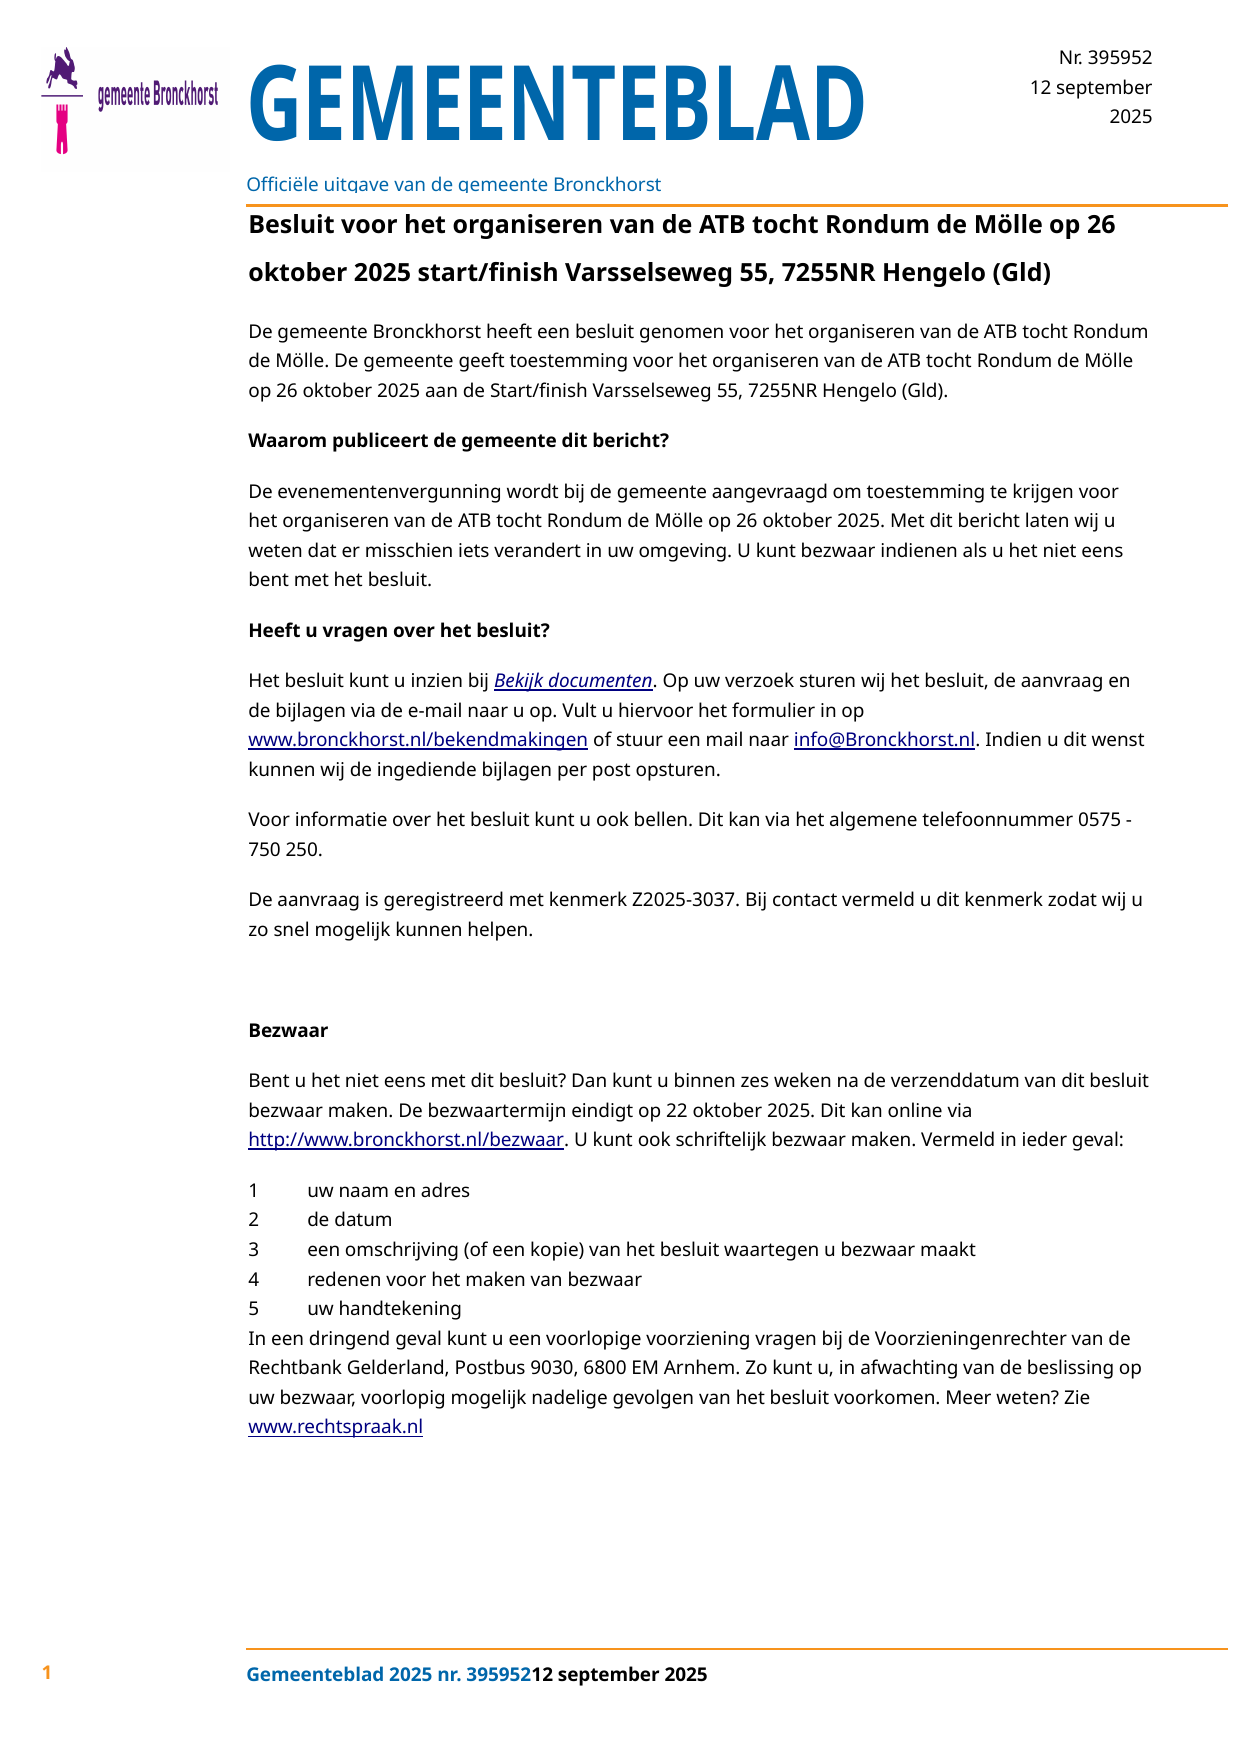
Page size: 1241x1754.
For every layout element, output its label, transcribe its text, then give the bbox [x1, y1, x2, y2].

text Heeft u vragen over het besluit? [248, 617, 1152, 643]
text De gemeente Bronckhorst heeft een besluit genomen voor het organiseren van de ATB tocht Rondum de Mölle. De gemeente geeft toestemming voor het organiseren van de ATB tocht Rondum de Mölle op 26 oktober 2025 aan de Start/finish Varsselseweg 55, 7255NR Hengelo (Gld). [248, 318, 1152, 403]
list een omschrijving (of een kopie) van het besluit waartegen u bezwaar maakt [248, 1236, 1152, 1262]
text Bent u het niet eens met dit besluit? Dan kunt u binnen zes weken na de verzenddatum van dit besluit bezwaar maken. De bezwaartermijn eindigt op 22 oktober 2025. Dit kan online via http://www.bronckhorst.nl/bezwaar. U kunt ook schriftelijk bezwaar maken. Vermeld in ieder geval: [248, 1067, 1152, 1152]
list redenen voor het maken van bezwaar [248, 1266, 1152, 1292]
text De evenementenvergunning wordt bij de gemeente aangevraagd om toestemming te krijgen voor het organiseren van de ATB tocht Rondum de Mölle op 26 oktober 2025. Met dit bericht laten wij u weten dat er misschien iets verandert in uw omgeving. U kunt bezwaar indienen als u het niet eens bent met het besluit. [248, 478, 1152, 592]
text Het besluit kunt u inzien bij Bekijk documenten. Op uw verzoek sturen wij het besluit, de aanvraag en de bijlagen via de e-mail naar u op. Vult u hiervoor het formulier in op www.bronckhorst.nl/bekendmakingen of stuur een mail naar info@Bronckhorst.nl. Indien u dit wenst kunnen wij de ingediende bijlagen per post opsturen. [248, 667, 1152, 782]
list uw handtekening [248, 1295, 1152, 1321]
text In een dringend geval kunt u een voorlopige voorziening vragen bij de Voorzieningenrechter van de Rechtbank Gelderland, Postbus 9030, 6800 EM Arnhem. Zo kunt u, in afwachting van de beslissing op uw bezwaar, voorlopig mogelijk nadelige gevolgen van het besluit voorkomen. Meer weten? Zie www.rechtspraak.nl [248, 1325, 1152, 1439]
list uw naam en adres [248, 1177, 1152, 1203]
text Voor informatie over het besluit kunt u ook bellen. Dit kan via het algemene telefoonnummer 0575 - 750 250. [248, 807, 1152, 862]
text De aanvraag is geregistreerd met kenmerk Z2025-3037. Bij contact vermeld u dit kenmerk zodat wij u zo snel mogelijk kunnen helpen. [248, 887, 1152, 942]
text Waarom publiceert de gemeente dit bericht? [248, 427, 1152, 453]
text Besluit voor het organiseren van de ATB tocht Rondum de Mölle op 26 oktober 2025 start/finish Varsselseweg 55, 7255NR Hengelo (Gld) [248, 207, 1152, 288]
list de datum [248, 1207, 1152, 1232]
picture [41, 47, 231, 172]
text Bezwaar [248, 1017, 1152, 1043]
